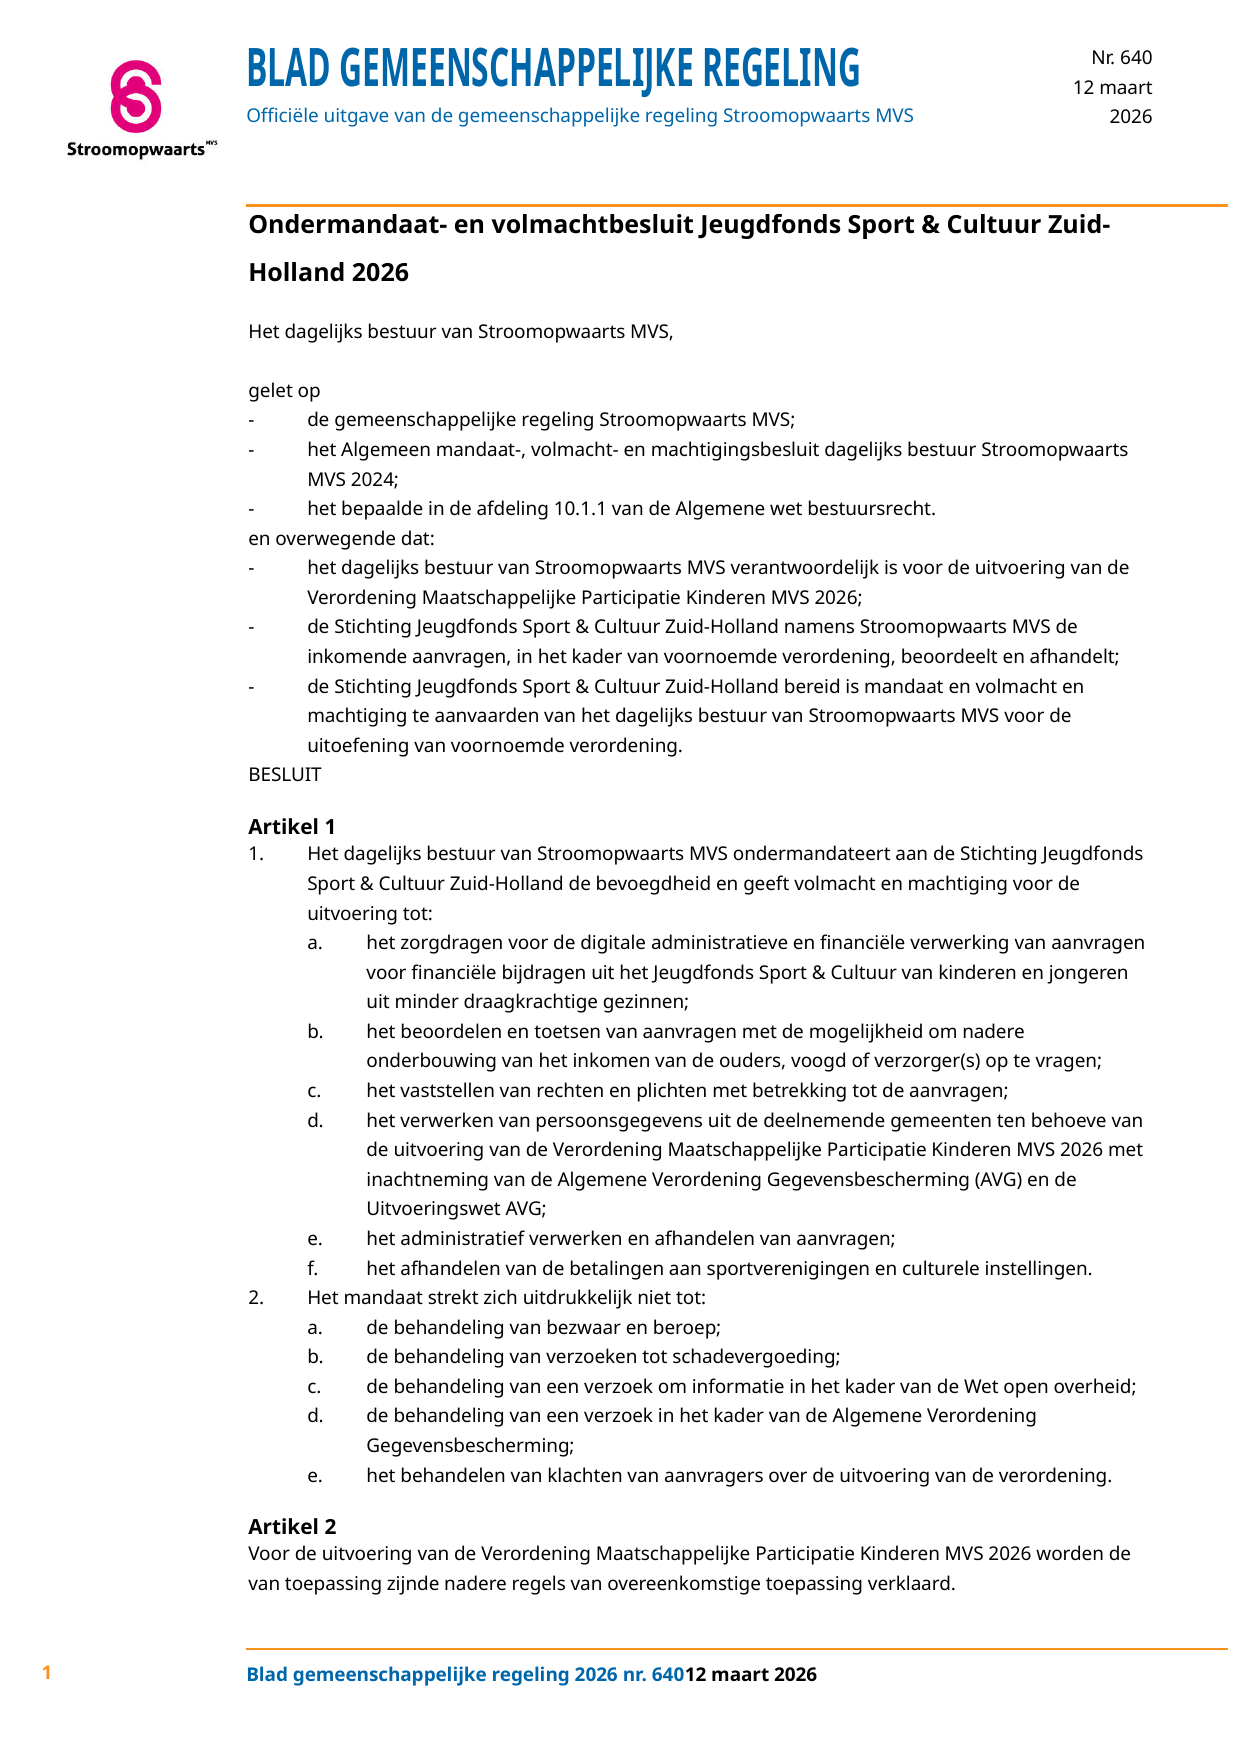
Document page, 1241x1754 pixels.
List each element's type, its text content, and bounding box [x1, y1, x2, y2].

list de gemeenschappelijke regeling Stroomopwaarts MVS; [248, 407, 1152, 432]
text Ondermandaat- en volmachtbesluit Jeugdfonds Sport & Cultuur Zuid-Holland 2026 [248, 207, 1152, 288]
text Artikel 2 [248, 1512, 1152, 1541]
text en overwegende dat: [248, 525, 1152, 551]
list de Stichting Jeugdfonds Sport & Cultuur Zuid-Holland namens Stroomopwaarts MVS de inkomende aanvragen, in het kader van voornoemde verordening, beoordeelt en afhandelt; [248, 614, 1152, 669]
text Voor de uitvoering van de Verordening Maatschappelijke Participatie Kinderen MVS 2026 worden de van toepassing zijnde nadere regels van overeenkomstige toepassing verklaard. [248, 1541, 1152, 1596]
list het behandelen van klachten van aanvragers over de uitvoering van de verordening. [307, 1462, 1152, 1487]
list het bepaalde in de afdeling 10.1.1 van de Algemene wet bestuursrecht. [248, 495, 1152, 521]
list het verwerken van persoonsgegevens uit de deelnemende gemeenten ten behoeve van de uitvoering van de Verordening Maatschappelijke Participatie Kinderen MVS 2026 met inachtneming van de Algemene Verordening Gegevensbescherming (AVG) en de Uitvoeringswet AVG; [307, 1107, 1152, 1221]
picture [41, 47, 231, 172]
list het beoordelen en toetsen van aanvragen met de mogelijkheid om nadere onderbouwing van het inkomen van de ouders, voogd of verzorger(s) op te vragen; [307, 1018, 1152, 1073]
list de Stichting Jeugdfonds Sport & Cultuur Zuid-Holland bereid is mandaat en volmacht en machtiging te aanvaarden van het dagelijks bestuur van Stroomopwaarts MVS voor de uitoefening van voornoemde verordening. [248, 673, 1152, 758]
text Het dagelijks bestuur van Stroomopwaarts MVS, [248, 318, 1152, 344]
text BESLUIT [248, 762, 1152, 787]
list het zorgdragen voor de digitale administratieve en financiële verwerking van aanvragen voor financiële bijdragen uit het Jeugdfonds Sport & Cultuur van kinderen en jongeren uit minder draagkrachtige gezinnen; [307, 929, 1152, 1014]
list het Algemeen mandaat-, volmacht- en machtigingsbesluit dagelijks bestuur Stroomopwaarts MVS 2024; [248, 436, 1152, 492]
list Het mandaat strekt zich uitdrukkelijk niet tot: [248, 1284, 1152, 1310]
text Artikel 1 [248, 812, 1152, 841]
list Het dagelijks bestuur van Stroomopwaarts MVS ondermandateert aan de Stichting Jeugdfonds Sport & Cultuur Zuid-Holland de bevoegdheid en geeft volmacht en machtiging voor de uitvoering tot: [248, 841, 1152, 925]
list het vaststellen van rechten en plichten met betrekking tot de aanvragen; [307, 1077, 1152, 1103]
list het dagelijks bestuur van Stroomopwaarts MVS verantwoordelijk is voor de uitvoering van de Verordening Maatschappelijke Participatie Kinderen MVS 2026; [248, 554, 1152, 610]
list de behandeling van een verzoek in het kader van de Algemene Verordening Gegevensbescherming; [307, 1403, 1152, 1458]
list het afhandelen van de betalingen aan sportverenigingen en culturele instellingen. [307, 1255, 1152, 1280]
list het administratief verwerken en afhandelen van aanvragen; [307, 1225, 1152, 1251]
list de behandeling van een verzoek om informatie in het kader van de Wet open overheid; [307, 1373, 1152, 1399]
list de behandeling van bezwaar en beroep; [307, 1314, 1152, 1339]
text gelet op [248, 377, 1152, 403]
list de behandeling van verzoeken tot schadevergoeding; [307, 1343, 1152, 1369]
